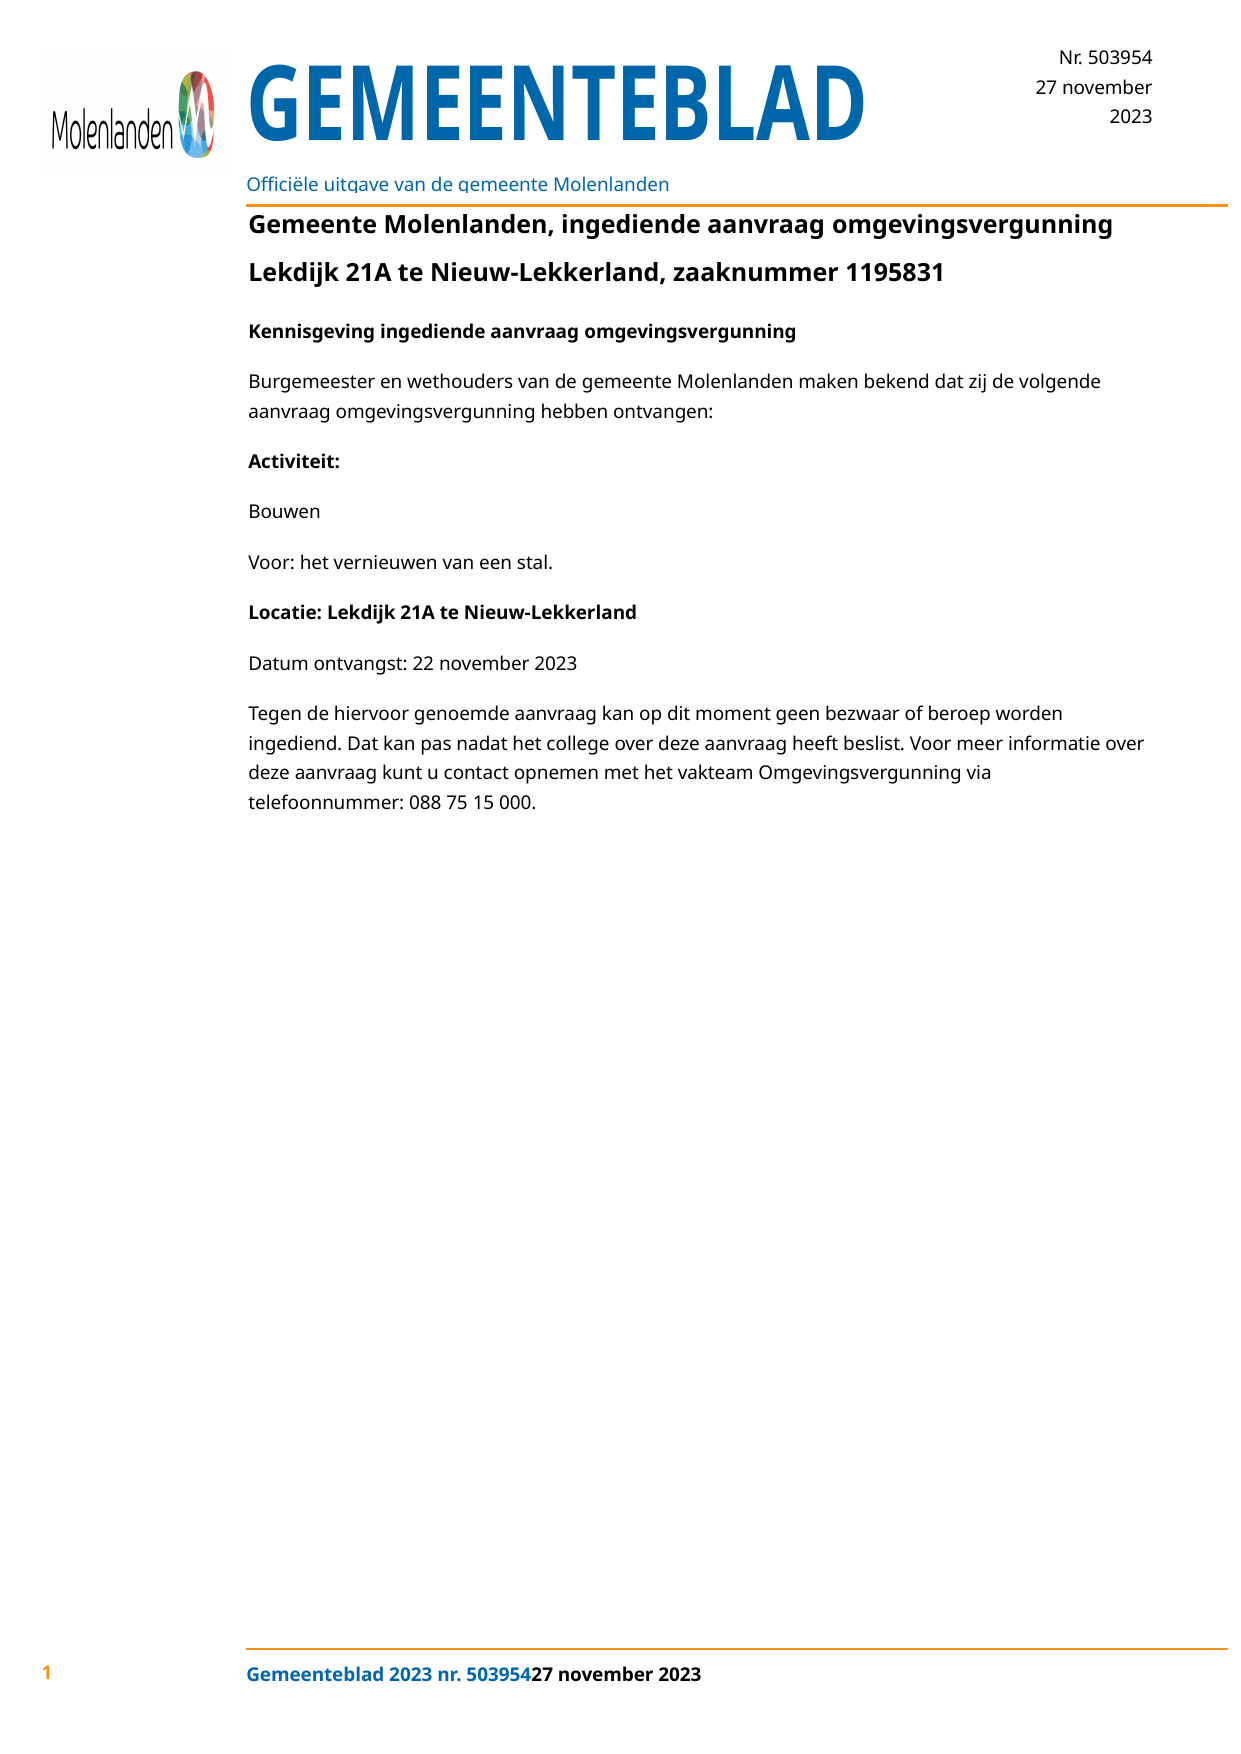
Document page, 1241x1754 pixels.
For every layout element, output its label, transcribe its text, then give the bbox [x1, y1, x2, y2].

text Bouwen [248, 499, 1152, 524]
text Kennisgeving ingediende aanvraag omgevingsvergunning [248, 318, 1152, 344]
text Gemeente Molenlanden, ingediende aanvraag omgevingsvergunning Lekdijk 21A te Nieuw-Lekkerland, zaaknummer 1195831 [248, 207, 1152, 288]
text Tegen de hiervoor genoemde aanvraag kan op dit moment geen bezwaar of beroep worden ingediend. Dat kan pas nadat het college over deze aanvraag heeft beslist. Voor meer informatie over deze aanvraag kunt u contact opnemen met het vakteam Omgevingsvergunning via telefoonnummer: 088 75 15 000. [248, 700, 1152, 815]
text Burgemeester en wethouders van de gemeente Molenlanden maken bekend dat zij de volgende aanvraag omgevingsvergunning hebben ontvangen: [248, 368, 1152, 424]
text Locatie: Lekdijk 21A te Nieuw-Lekkerland [248, 599, 1152, 625]
text Datum ontvangst: 22 november 2023 [248, 650, 1152, 676]
text Voor: het vernieuwen van een stal. [248, 549, 1152, 575]
text Activiteit: [248, 448, 1152, 474]
picture [41, 47, 231, 172]
